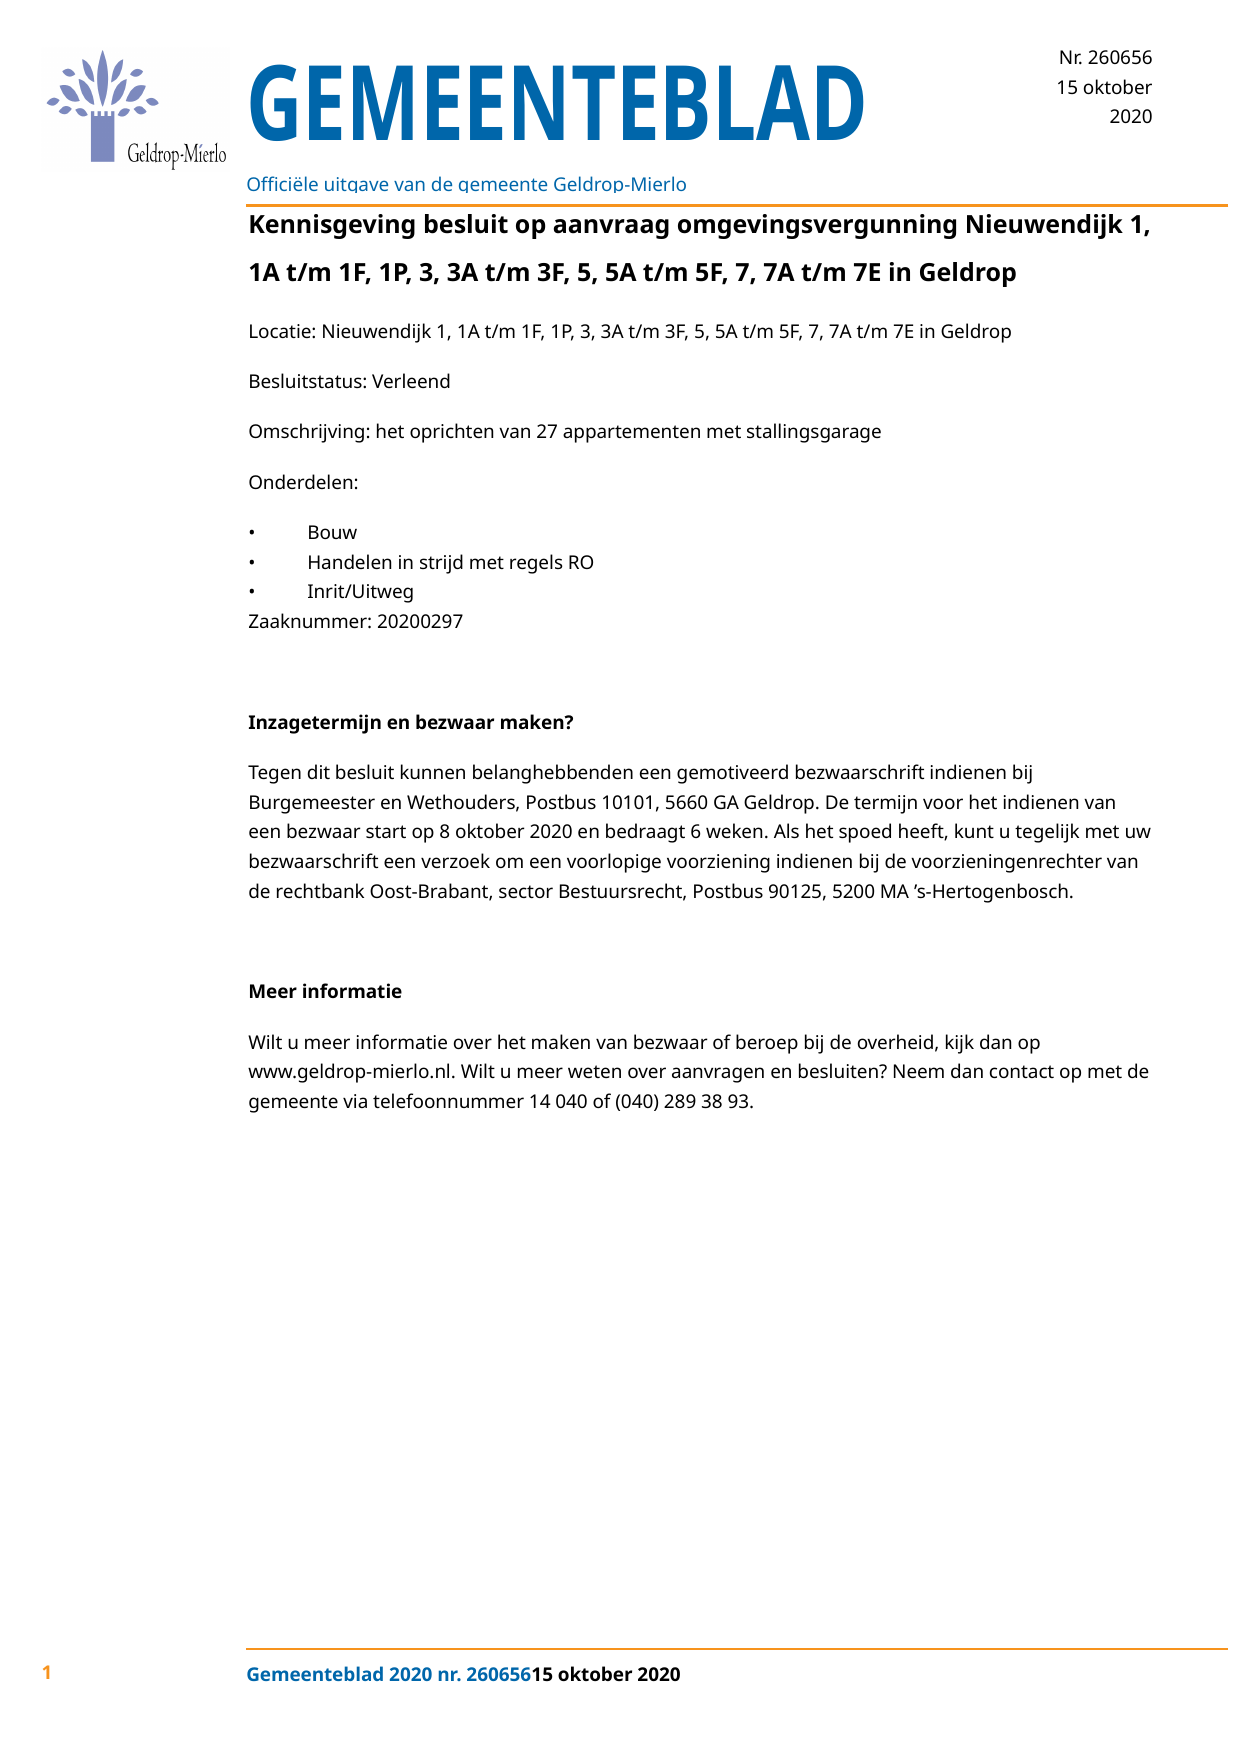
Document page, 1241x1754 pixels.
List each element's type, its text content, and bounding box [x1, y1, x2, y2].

text Kennisgeving besluit op aanvraag omgevingsvergunning Nieuwendijk 1, 1A t/m 1F, 1P, 3, 3A t/m 3F, 5, 5A t/m 5F, 7, 7A t/m 7E in Geldrop [248, 207, 1152, 288]
text Wilt u meer informatie over het maken van bezwaar of beroep bij de overheid, kijk dan op www.geldrop-mierlo.nl. Wilt u meer weten over aanvragen en besluiten? Neem dan contact op met de gemeente via telefoonnummer 14 040 of (040) 289 38 93. [248, 1029, 1152, 1114]
list Bouw [248, 519, 1152, 545]
text Tegen dit besluit kunnen belanghebbenden een gemotiveerd bezwaarschrift indienen bij Burgemeester en Wethouders, Postbus 10101, 5660 GA Geldrop. De termijn voor het indienen van een bezwaar start op 8 oktober 2020 en bedraagt 6 weken. Als het spoed heeft, kunt u tegelijk met uw bezwaarschrift een verzoek om een voorlopige voorziening indienen bij de voorzieningenrechter van de rechtbank Oost-Brabant, sector Bestuursrecht, Postbus 90125, 5200 MA ’s-Hertogenbosch. [248, 759, 1152, 904]
text Zaaknummer: 20200297 [248, 608, 1152, 634]
list Handelen in strijd met regels RO [248, 549, 1152, 575]
list Inrit/Uitweg [248, 579, 1152, 604]
text Inzagetermijn en bezwaar maken? [248, 709, 1152, 735]
picture [41, 47, 231, 172]
text Meer informatie [248, 979, 1152, 1004]
text Onderdelen: [248, 469, 1152, 495]
text Locatie: Nieuwendijk 1, 1A t/m 1F, 1P, 3, 3A t/m 3F, 5, 5A t/m 5F, 7, 7A t/m 7E in Geldrop [248, 318, 1152, 344]
text Besluitstatus: Verleend [248, 368, 1152, 394]
text Omschrijving: het oprichten van 27 appartementen met stallingsgarage [248, 419, 1152, 444]
